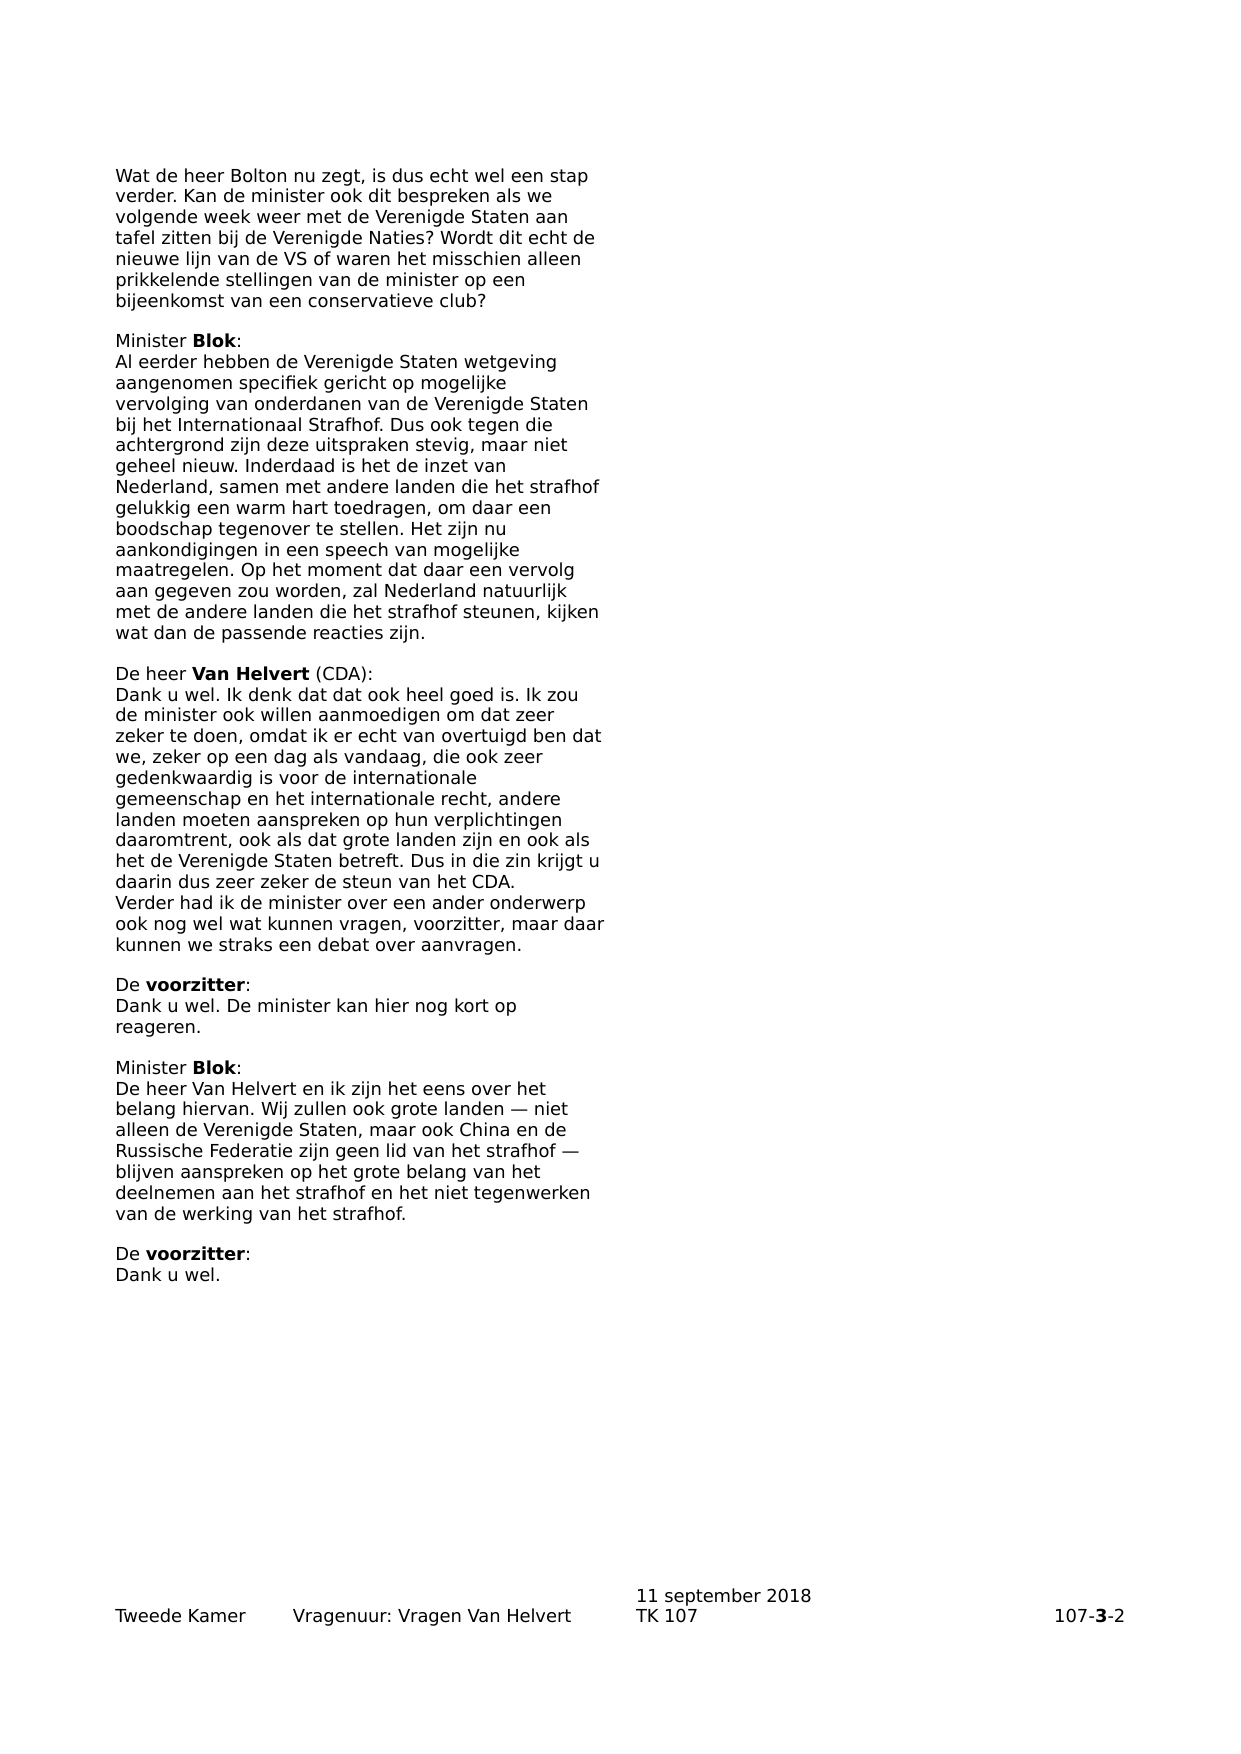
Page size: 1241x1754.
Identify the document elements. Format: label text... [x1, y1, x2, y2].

text De voorzitter: [115, 975, 605, 996]
text Dank u wel. [115, 1265, 605, 1286]
text Minister Blok: [115, 331, 605, 352]
text De heer Van Helvert (CDA): [115, 663, 605, 684]
text Minister Blok: [115, 1057, 605, 1078]
text Dank u wel. De minister kan hier nog kort op reageren. [115, 996, 605, 1037]
text Al eerder hebben de Verenigde Staten wetgeving aangenomen specifiek gericht op mogelijke vervolging van onderdanen van de Verenigde Staten bij het Internationaal Strafhof. Dus ook tegen die achtergrond zijn deze uitspraken stevig, maar niet geheel nieuw. Inderdaad is het de inzet van Nederland, samen met andere landen die het strafhof gelukkig een warm hart toedragen, om daar een boodschap tegenover te stellen. Het zijn nu aankondigingen in een speech van mogelijke maatregelen. Op het moment dat daar een vervolg aan gegeven zou worden, zal Nederland natuurlijk met de andere landen die het strafhof steunen, kijken wat dan de passende reacties zijn. [115, 352, 605, 643]
text Wat de heer Bolton nu zegt, is dus echt wel een stap verder. Kan de minister ook dit bespreken als we volgende week weer met de Verenigde Staten aan tafel zitten bij de Verenigde Naties? Wordt dit echt de nieuwe lijn van de VS of waren het misschien alleen prikkelende stellingen van de minister op een bijeenkomst van een conservatieve club? [115, 165, 605, 311]
text Verder had ik de minister over een ander onderwerp ook nog wel wat kunnen vragen, voorzitter, maar daar kunnen we straks een debat over aanvragen. [115, 893, 605, 955]
text Dank u wel. Ik denk dat dat ook heel goed is. Ik zou de minister ook willen aanmoedigen om dat zeer zeker te doen, omdat ik er echt van overtuigd ben dat we, zeker op een dag als vandaag, die ook zeer gedenkwaardig is voor de internationale gemeenschap en het internationale recht, andere landen moeten aanspreken op hun verplichtingen daaromtrent, ook als dat grote landen zijn en ook als het de Verenigde Staten betreft. Dus in die zin krijgt u daarin dus zeer zeker de steun van het CDA. [115, 684, 605, 893]
text De voorzitter: [115, 1244, 605, 1265]
text De heer Van Helvert en ik zijn het eens over het belang hiervan. Wij zullen ook grote landen — niet alleen de Verenigde Staten, maar ook China en de Russische Federatie zijn geen lid van het strafhof — blijven aanspreken op het grote belang van het deelnemen aan het strafhof en het niet tegenwerken van de werking van het strafhof. [115, 1078, 605, 1224]
